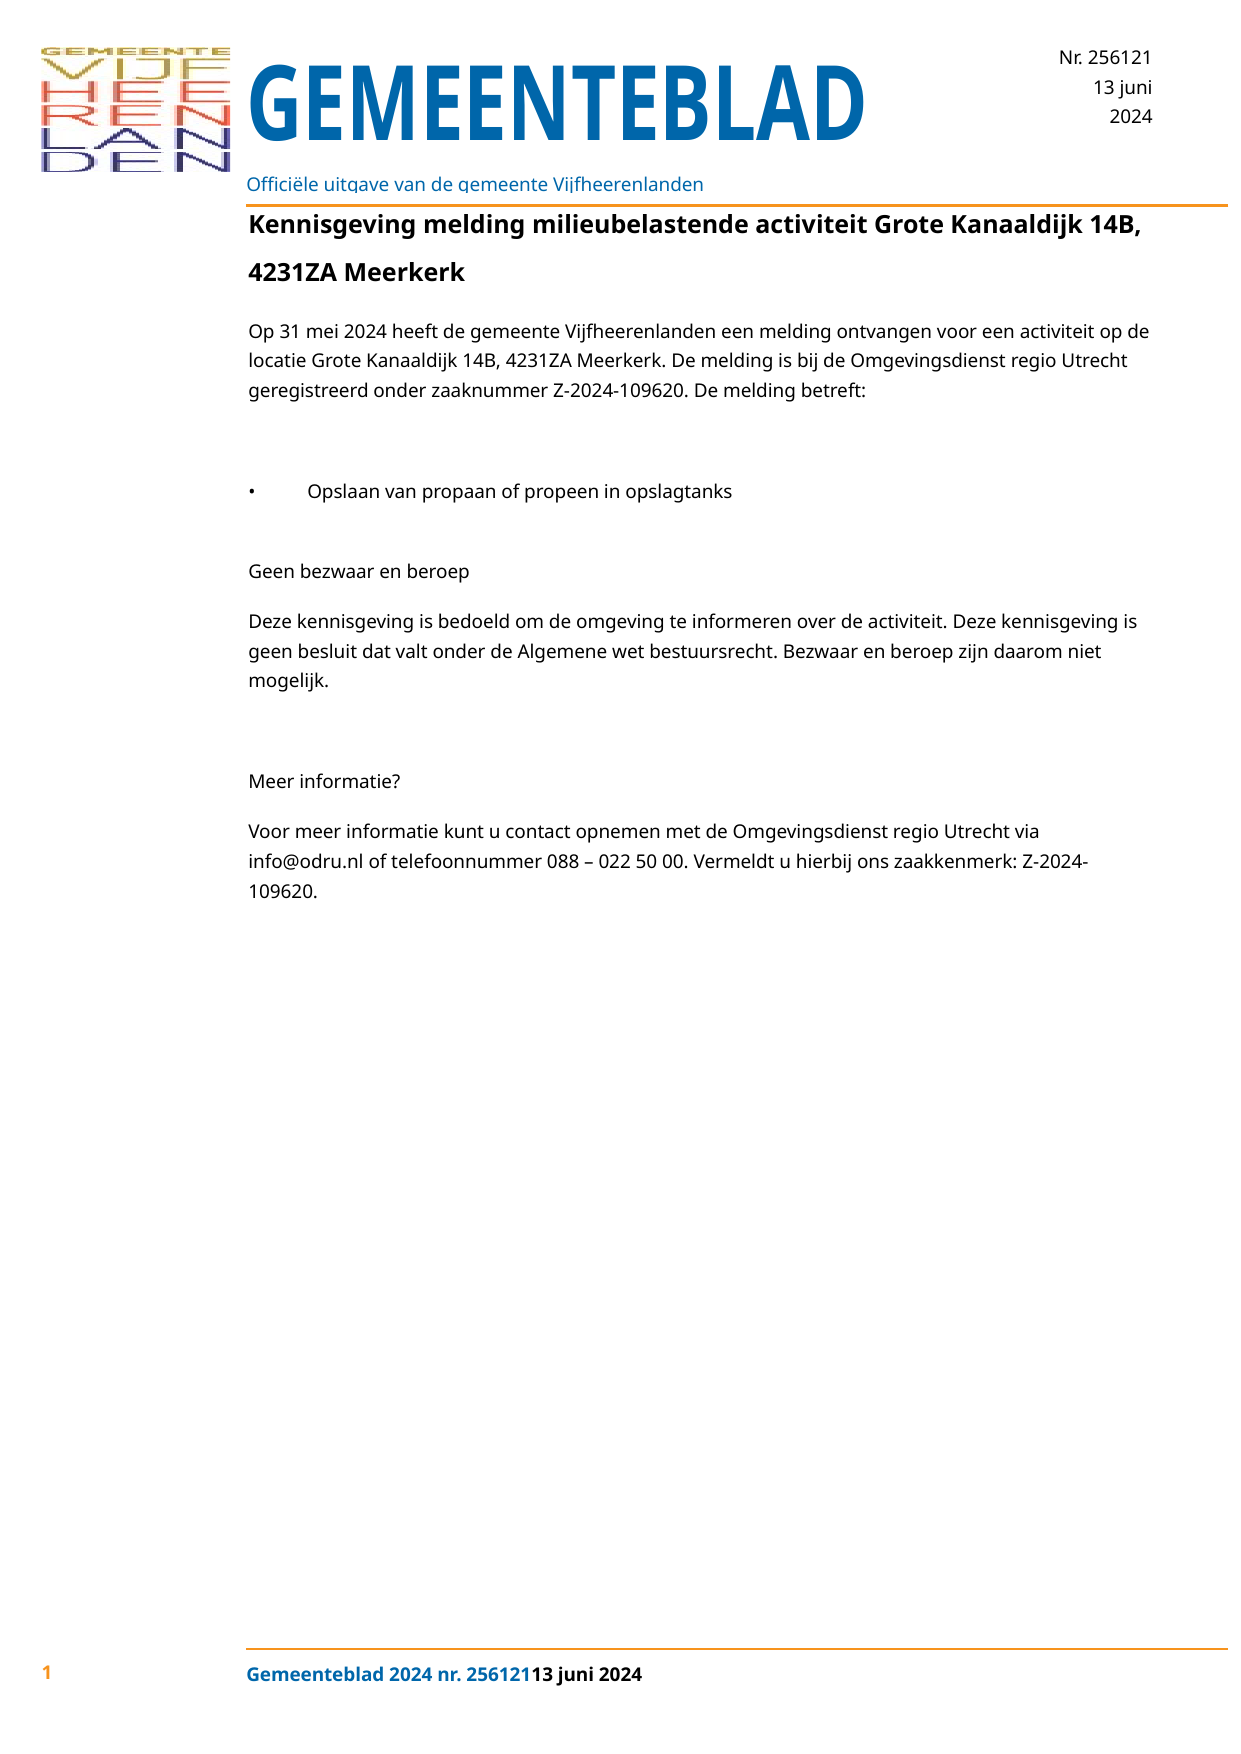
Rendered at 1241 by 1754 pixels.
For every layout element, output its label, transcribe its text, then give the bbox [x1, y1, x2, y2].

text Kennisgeving melding milieubelastende activiteit Grote Kanaaldijk 14B, 4231ZA Meerkerk [248, 207, 1152, 288]
text Geen bezwaar en beroep [248, 558, 1152, 584]
text Op 31 mei 2024 heeft de gemeente Vijfheerenlanden een melding ontvangen voor een activiteit op de locatie Grote Kanaaldijk 14B, 4231ZA Meerkerk. De melding is bij de Omgevingsdienst regio Utrecht geregistreerd onder zaaknummer Z-2024-109620. De melding betreft: [248, 318, 1152, 403]
picture [41, 47, 231, 172]
list Opslaan van propaan of propeen in opslagtanks [248, 478, 1152, 504]
text Meer informatie? [248, 768, 1152, 794]
text Voor meer informatie kunt u contact opnemen met de Omgevingsdienst regio Utrecht via info@odru.nl of telefoonnummer 088 – 022 50 00. Vermeldt u hierbij ons zaakkenmerk: Z-2024-109620. [248, 819, 1152, 904]
text Deze kennisgeving is bedoeld om de omgeving te informeren over de activiteit. Deze kennisgeving is geen besluit dat valt onder de Algemene wet bestuursrecht. Bezwaar en beroep zijn daarom niet mogelijk. [248, 608, 1152, 693]
